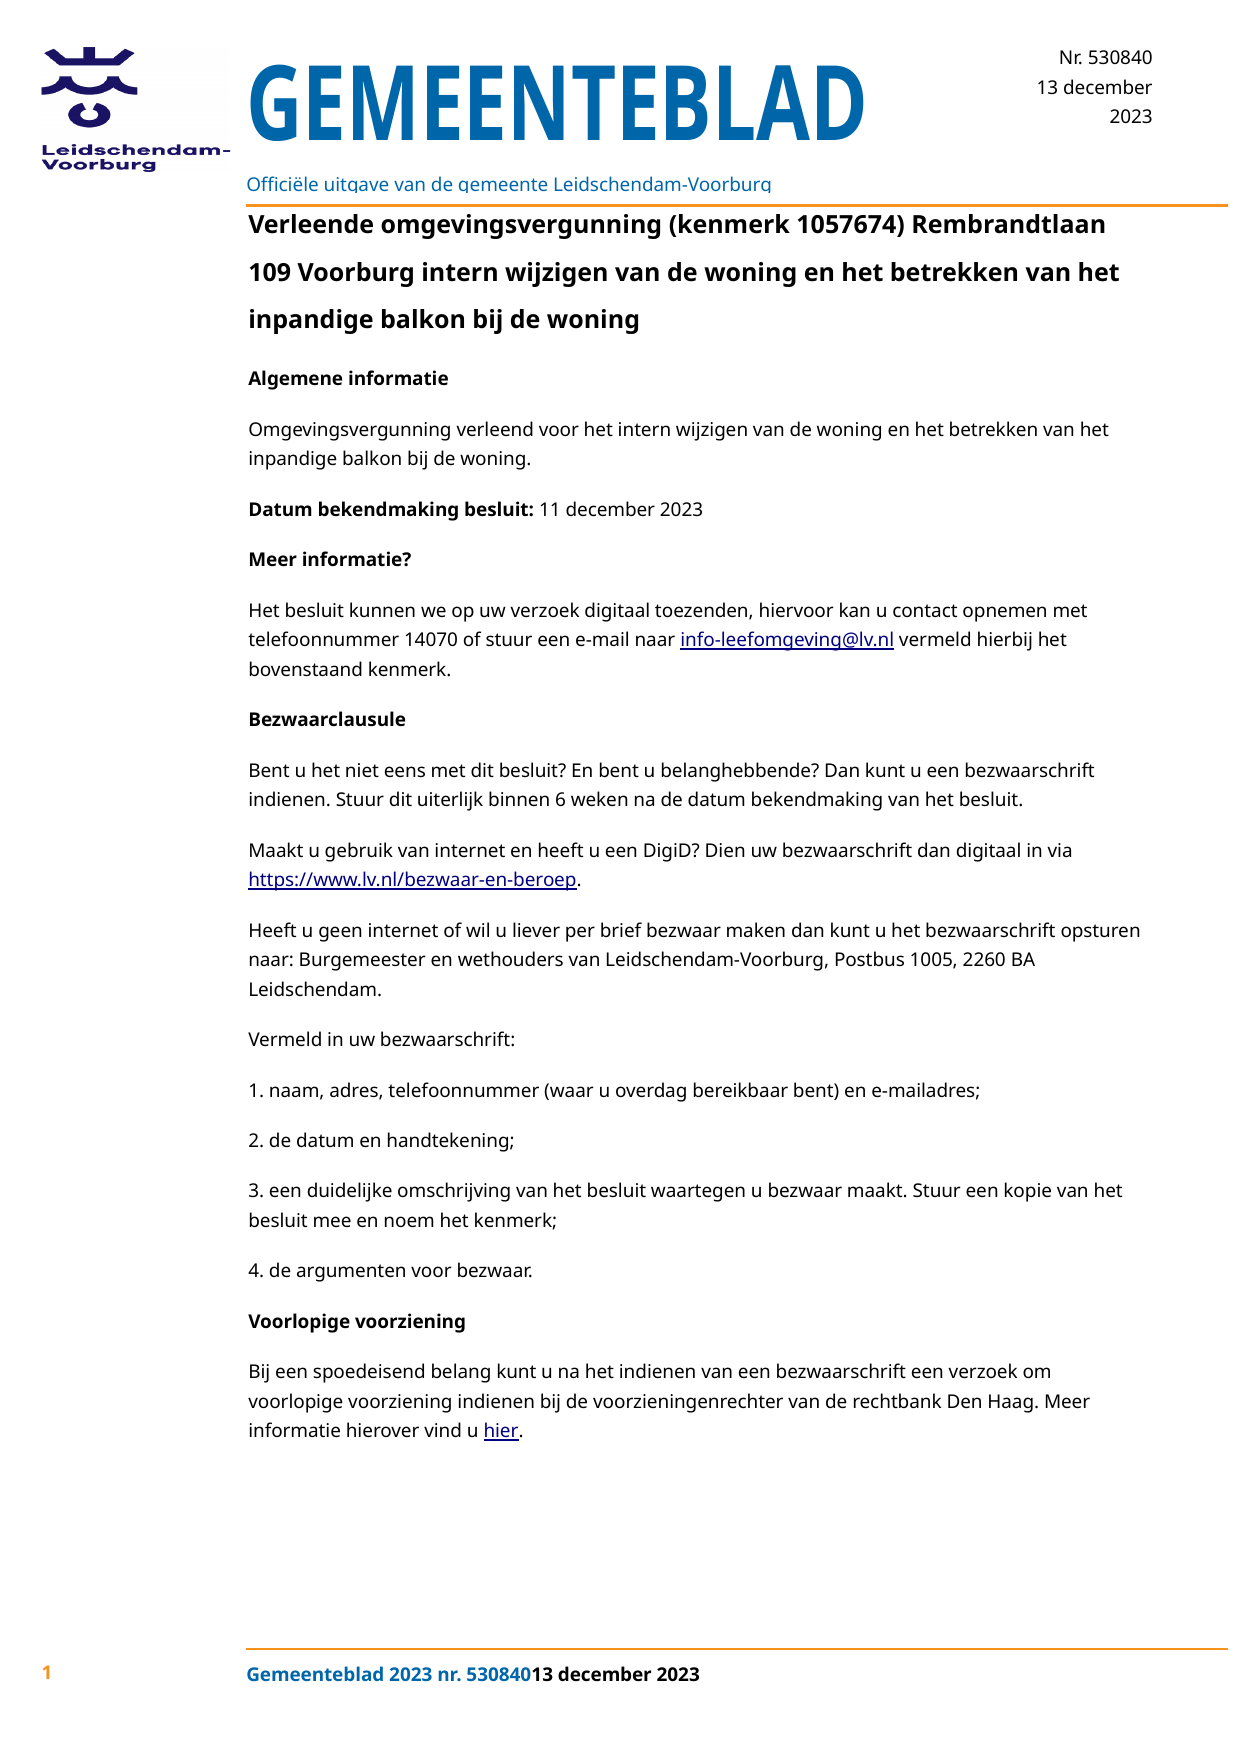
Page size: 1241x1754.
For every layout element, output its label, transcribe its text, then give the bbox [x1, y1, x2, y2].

text Datum bekendmaking besluit: 11 december 2023 [248, 496, 1152, 522]
text Heeft u geen internet of wil u liever per brief bezwaar maken dan kunt u het bezwaarschrift opsturen naar: Burgemeester en wethouders van Leidschendam-Voorburg, Postbus 1005, 2260 BA Leidschendam. [248, 917, 1152, 1002]
picture [41, 47, 231, 172]
text Algemene informatie [248, 366, 1152, 391]
text Maakt u gebruik van internet en heeft u een DigiD? Dien uw bezwaarschrift dan digitaal in via https://www.lv.nl/bezwaar-en-beroep. [248, 837, 1152, 892]
text Verleende omgevingsvergunning (kenmerk 1057674) Rembrandtlaan 109 Voorburg intern wijzigen van de woning en het betrekken van het inpandige balkon bij de woning [248, 207, 1152, 336]
text Bij een spoedeisend belang kunt u na het indienen van een bezwaarschrift een verzoek om voorlopige voorziening indienen bij de voorzieningenrechter van de rechtbank Den Haag. Meer informatie hierover vind u hier. [248, 1358, 1152, 1443]
text Vermeld in uw bezwaarschrift: [248, 1026, 1152, 1052]
text Meer informatie? [248, 546, 1152, 572]
text 2. de datum en handtekening; [248, 1127, 1152, 1153]
text Bent u het niet eens met dit besluit? En bent u belanghebbende? Dan kunt u een bezwaarschrift indienen. Stuur dit uiterlijk binnen 6 weken na de datum bekendmaking van het besluit. [248, 757, 1152, 812]
text Het besluit kunnen we op uw verzoek digitaal toezenden, hiervoor kan u contact opnemen met telefoonnummer 14070 of stuur een e-mail naar info-leefomgeving@lv.nl vermeld hierbij het bovenstaand kenmerk. [248, 597, 1152, 682]
text 3. een duidelijke omschrijving van het besluit waartegen u bezwaar maakt. Stuur een kopie van het besluit mee en noem het kenmerk; [248, 1178, 1152, 1233]
text 1. naam, adres, telefoonnummer (waar u overdag bereikbaar bent) en e-mailadres; [248, 1077, 1152, 1102]
text 4. de argumenten voor bezwaar. [248, 1258, 1152, 1283]
text Omgevingsvergunning verleend voor het intern wijzigen van de woning en het betrekken van het inpandige balkon bij de woning. [248, 416, 1152, 471]
text Bezwaarclausule [248, 706, 1152, 732]
text Voorlopige voorziening [248, 1308, 1152, 1334]
